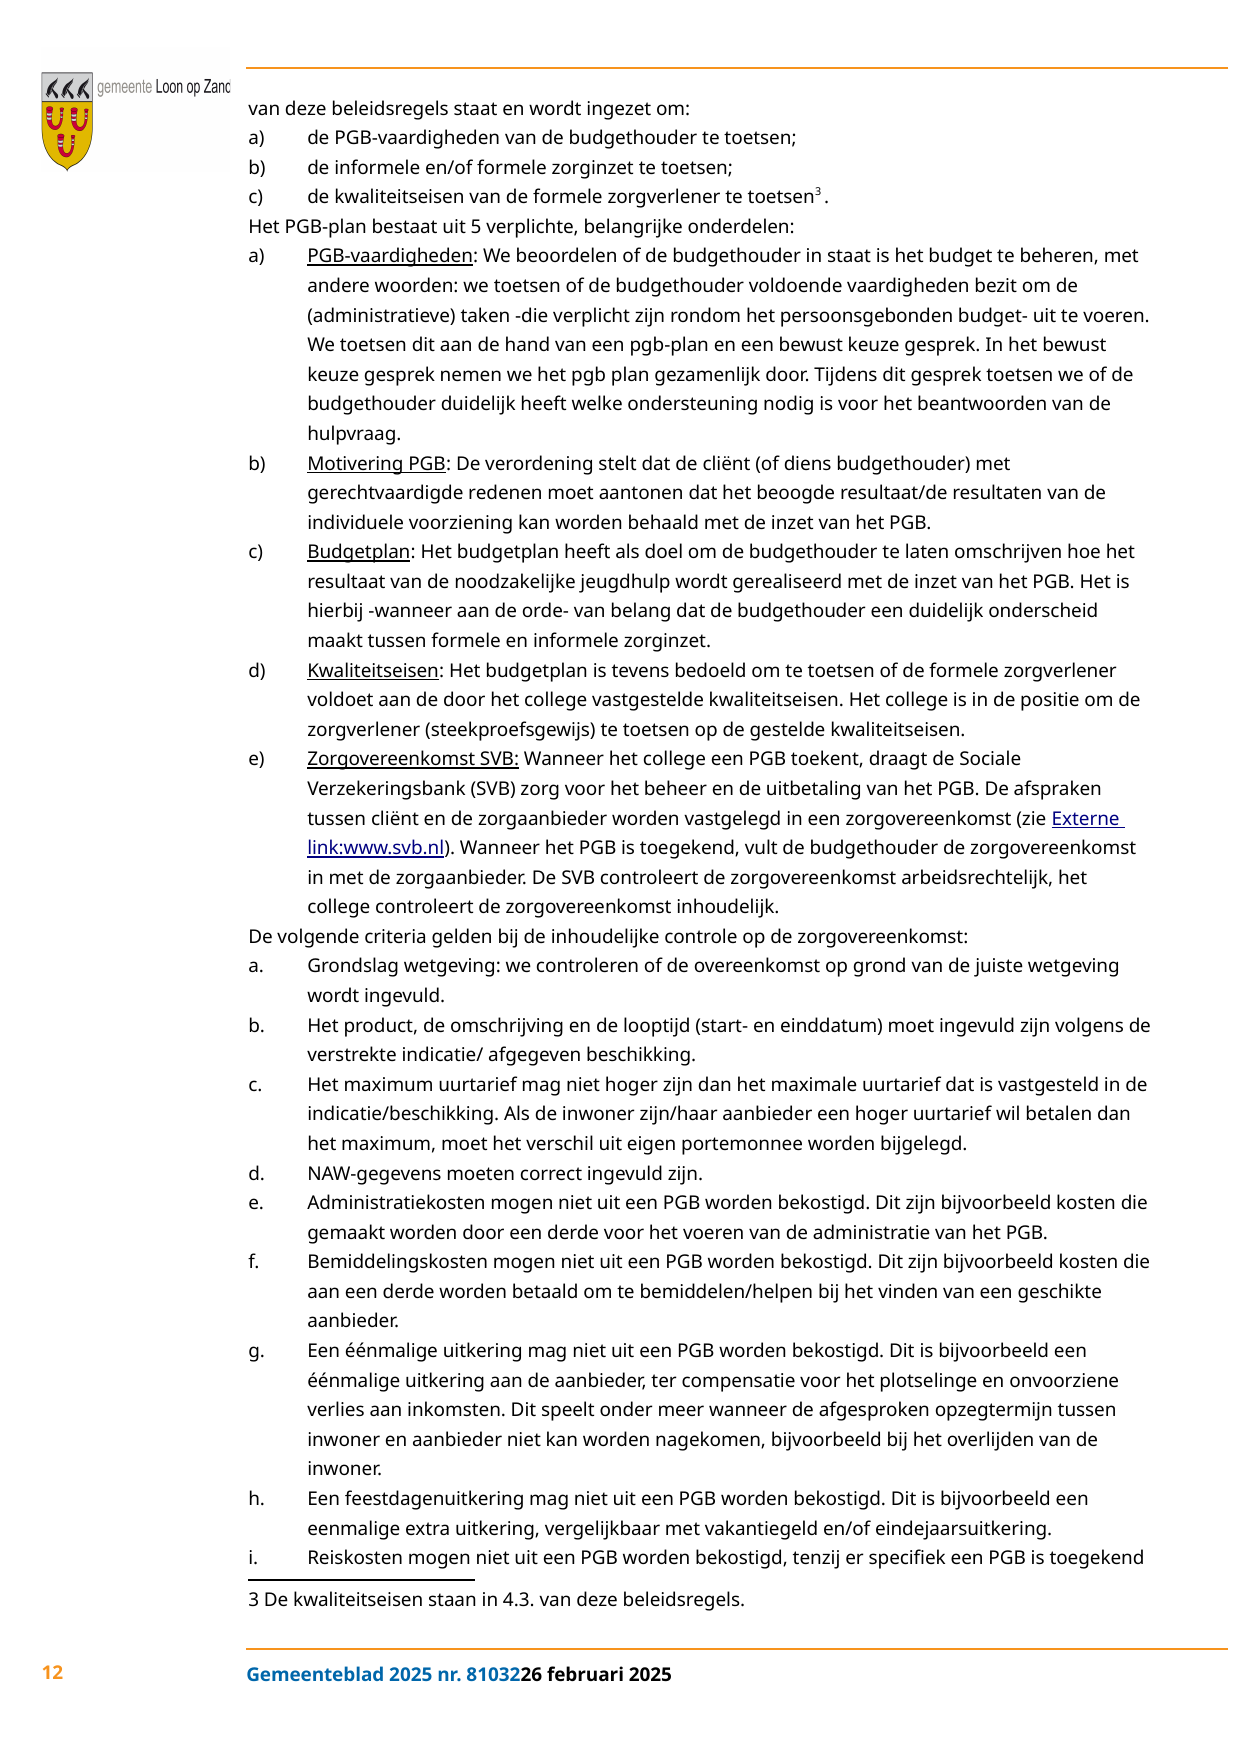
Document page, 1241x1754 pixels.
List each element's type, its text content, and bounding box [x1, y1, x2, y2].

list Budgetplan: Het budgetplan heeft als doel om de budgethouder te laten omschrijven hoe het resultaat van de noodzakelijke jeugdhulp wordt gerealiseerd met de inzet van het PGB. Het is hierbij -wanneer aan de orde- van belang dat de budgethouder een duidelijk onderscheid maakt tussen formele en informele zorginzet. [248, 538, 1152, 653]
text van deze beleidsregels staat en wordt ingezet om: [248, 95, 1152, 121]
text De volgende criteria gelden bij de inhoudelijke controle op de zorgovereenkomst: [248, 923, 1152, 949]
list Motivering PGB: De verordening stelt dat de cliënt (of diens budgethouder) met gerechtvaardigde redenen moet aantonen dat het beoogde resultaat/de resultaten van de individuele voorziening kan worden behaald met de inzet van het PGB. [248, 450, 1152, 535]
list De kwaliteitseisen staan in 4.3. van deze beleidsregels. [248, 1586, 1152, 1612]
list Administratiekosten mogen niet uit een PGB worden bekostigd. Dit zijn bijvoorbeeld kosten die gemaakt worden door een derde voor het voeren van de administratie van het PGB. [248, 1189, 1152, 1245]
list Bemiddelingskosten mogen niet uit een PGB worden bekostigd. Dit zijn bijvoorbeeld kosten die aan een derde worden betaald om te bemiddelen/helpen bij het vinden van een geschikte aanbieder. [248, 1248, 1152, 1333]
list Grondslag wetgeving: we controleren of de overeenkomst op grond van de juiste wetgeving wordt ingevuld. [248, 953, 1152, 1008]
list de PGB-vaardigheden van de budgethouder te toetsen; [248, 124, 1152, 150]
list de informele en/of formele zorginzet te toetsen; [248, 154, 1152, 180]
list Reiskosten mogen niet uit een PGB worden bekostigd, tenzij er specifiek een PGB is toegekend [248, 1544, 1152, 1570]
list Een éénmalige uitkering mag niet uit een PGB worden bekostigd. Dit is bijvoorbeeld een éénmalige uitkering aan de aanbieder, ter compensatie voor het plotselinge en onvoorziene verlies aan inkomsten. Dit speelt onder meer wanneer de afgesproken opzegtermijn tussen inwoner en aanbieder niet kan worden nagekomen, bijvoorbeeld bij het overlijden van de inwoner. [248, 1337, 1152, 1481]
list Het maximum uurtarief mag niet hoger zijn dan het maximale uurtarief dat is vastgesteld in de indicatie/beschikking. Als de inwoner zijn/haar aanbieder een hoger uurtarief wil betalen dan het maximum, moet het verschil uit eigen portemonnee worden bijgelegd. [248, 1071, 1152, 1156]
picture [41, 47, 231, 172]
list NAW-gegevens moeten correct ingevuld zijn. [248, 1160, 1152, 1186]
list de kwaliteitseisen van de formele zorgverlener te toetsen. [248, 183, 1152, 209]
list Het product, de omschrijving en de looptijd (start- en einddatum) moet ingevuld zijn volgens de verstrekte indicatie/ afgegeven beschikking. [248, 1012, 1152, 1067]
text Het PGB-plan bestaat uit 5 verplichte, belangrijke onderdelen: [248, 213, 1152, 239]
list Kwaliteitseisen: Het budgetplan is tevens bedoeld om te toetsen of de formele zorgverlener voldoet aan de door het college vastgestelde kwaliteitseisen. Het college is in de positie om de zorgverlener (steekproefsgewijs) te toetsen op de gestelde kwaliteitseisen. [248, 657, 1152, 742]
list Zorgovereenkomst SVB: Wanneer het college een PGB toekent, draagt de Sociale Verzekeringsbank (SVB) zorg voor het beheer en de uitbetaling van het PGB. De afspraken tussen cliënt en de zorgaanbieder worden vastgelegd in een zorgovereenkomst (zie Externe link:www.svb.nl). Wanneer het PGB is toegekend, vult de budgethouder de zorgovereenkomst in met de zorgaanbieder. De SVB controleert de zorgovereenkomst arbeidsrechtelijk, het college controleert de zorgovereenkomst inhoudelijk. [248, 746, 1152, 919]
list Een feestdagenuitkering mag niet uit een PGB worden bekostigd. Dit is bijvoorbeeld een eenmalige extra uitkering, vergelijkbaar met vakantiegeld en/of eindejaarsuitkering. [248, 1485, 1152, 1541]
list PGB-vaardigheden: We beoordelen of de budgethouder in staat is het budget te beheren, met andere woorden: we toetsen of de budgethouder voldoende vaardigheden bezit om de (administratieve) taken -die verplicht zijn rondom het persoonsgebonden budget- uit te voeren. We toetsen dit aan de hand van een pgb-plan en een bewust keuze gesprek. In het bewust keuze gesprek nemen we het pgb plan gezamenlijk door. Tijdens dit gesprek toetsen we of de budgethouder duidelijk heeft welke ondersteuning nodig is voor het beantwoorden van de hulpvraag. [248, 243, 1152, 446]
